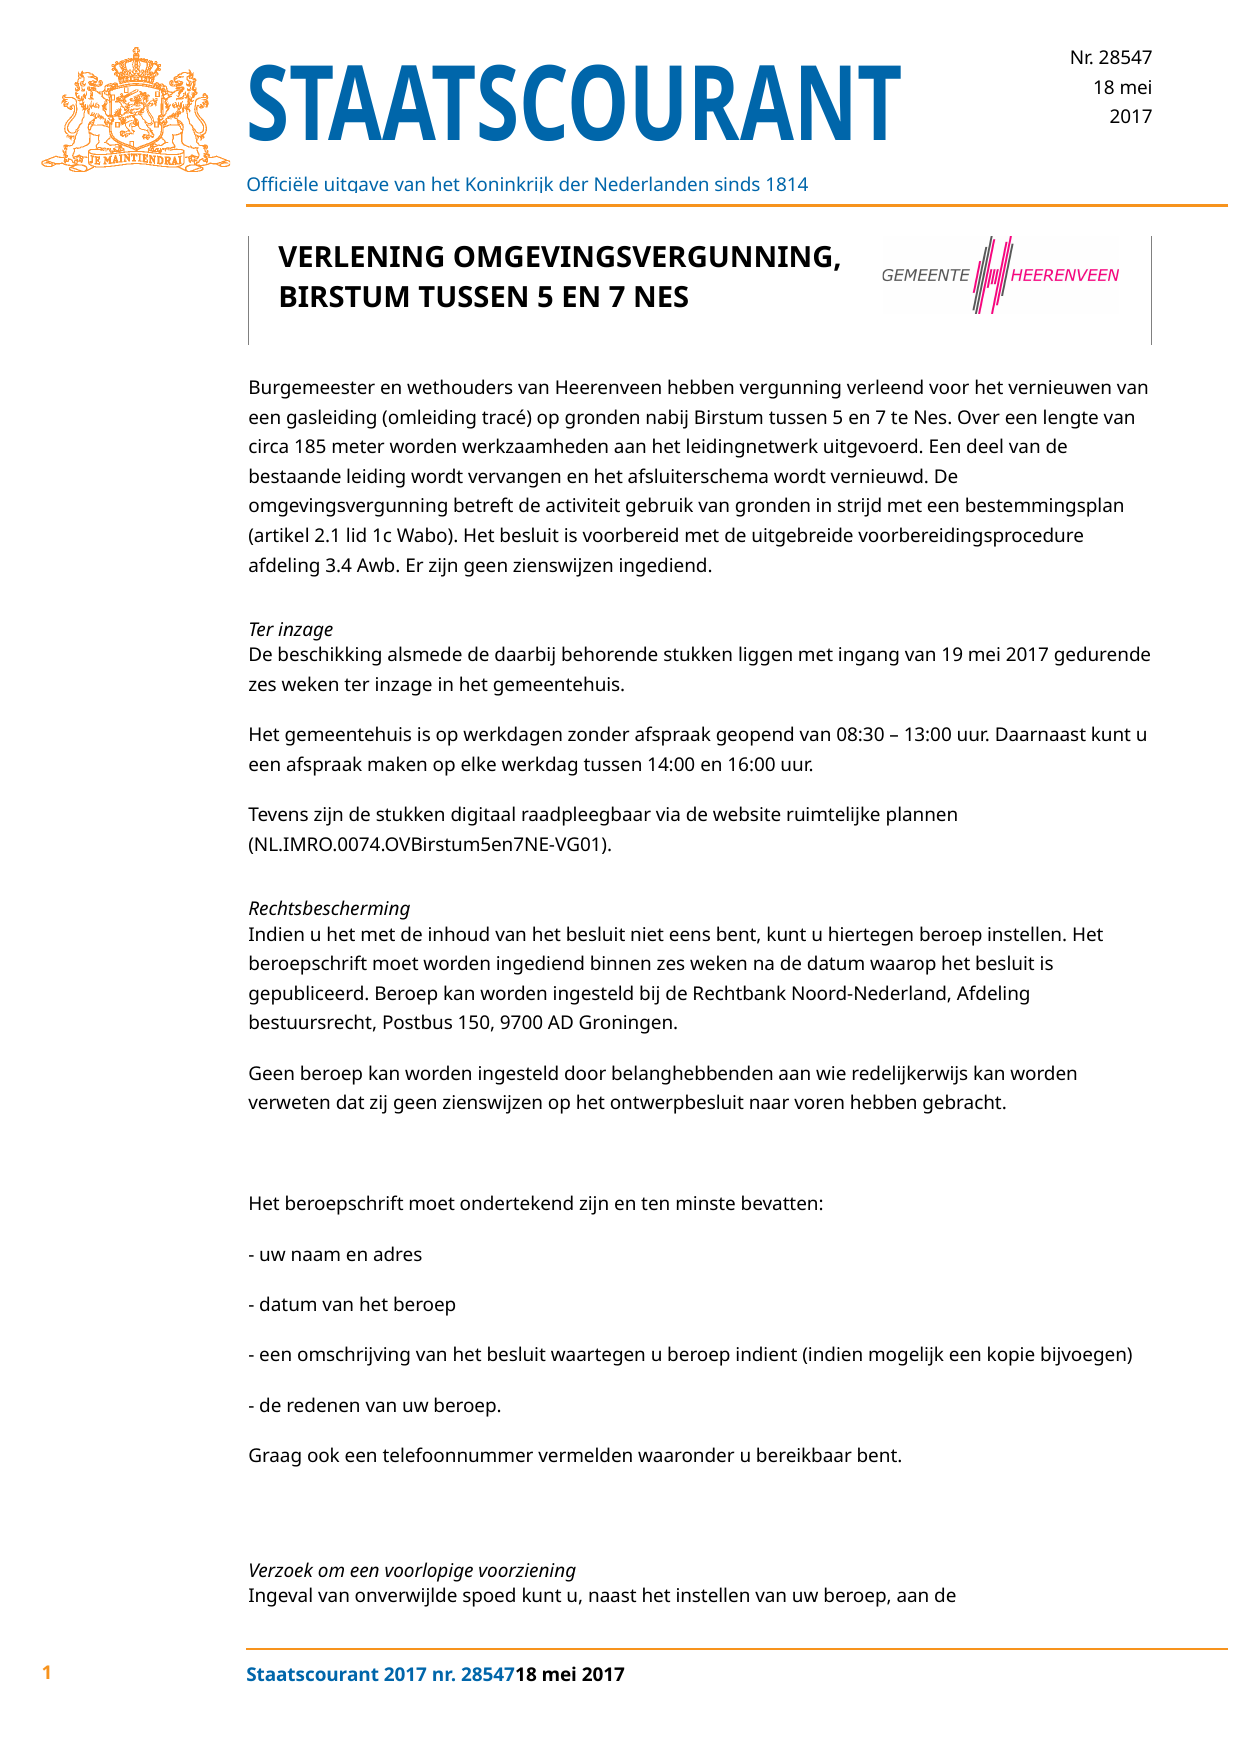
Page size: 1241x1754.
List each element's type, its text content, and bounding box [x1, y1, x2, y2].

text Indien u het met de inhoud van het besluit niet eens bent, kunt u hiertegen beroep instellen. Het beroepschrift moet worden ingediend binnen zes weken na de datum waarop het besluit is gepubliceerd. Beroep kan worden ingesteld bij de Rechtbank Noord-Nederland, Afdeling bestuursrecht, Postbus 150, 9700 AD Groningen. [248, 921, 1152, 1035]
table_header VERLENING OMGEVINGSVERGUNNING, BIRSTUM TUSSEN 5 EN 7 NES [249, 236, 850, 345]
text Het beroepschrift moet ondertekend zijn en ten minste bevatten: [248, 1190, 1152, 1216]
picture [882, 236, 1119, 314]
table_header [850, 236, 1151, 345]
text Tevens zijn de stukken digitaal raadpleegbaar via de website ruimtelijke plannen (NL.IMRO.0074.OVBirstum5en7NE-VG01). [248, 801, 1152, 857]
text Graag ook een telefoonnummer vermelden waaronder u bereikbaar bent. [248, 1442, 1152, 1468]
text Ter inzage [248, 616, 1152, 641]
text - datum van het beroep [248, 1291, 1152, 1317]
text De beschikking alsmede de daarbij behorende stukken liggen met ingang van 19 mei 2017 gedurende zes weken ter inzage in het gemeentehuis. [248, 641, 1152, 697]
text Geen beroep kan worden ingesteld door belanghebbenden aan wie redelijkerwijs kan worden verweten dat zij geen zienswijzen op het ontwerpbesluit naar voren hebben gebracht. [248, 1060, 1152, 1115]
text Rechtsbescherming [248, 895, 1152, 921]
picture [41, 47, 231, 172]
text - een omschrijving van het besluit waartegen u beroep indient (indien mogelijk een kopie bijvoegen) [248, 1342, 1152, 1367]
text Het gemeentehuis is op werkdagen zonder afspraak geopend van 08:30 – 13:00 uur. Daarnaast kunt u een afspraak maken op elke werkdag tussen 14:00 en 16:00 uur. [248, 721, 1152, 777]
text - uw naam en adres [248, 1241, 1152, 1266]
text Ingeval van onverwijlde spoed kunt u, naast het instellen van uw beroep, aan de [248, 1582, 1152, 1608]
text Verzoek om een voorlopige voorziening [248, 1557, 1152, 1582]
text Burgemeester en wethouders van Heerenveen hebben vergunning verleend voor het vernieuwen van een gasleiding (omleiding tracé) op gronden nabij Birstum tussen 5 en 7 te Nes. Over een lengte van circa 185 meter worden werkzaamheden aan het leidingnetwerk uitgevoerd. Een deel van de bestaande leiding wordt vervangen en het afsluiterschema wordt vernieuwd. De omgevingsvergunning betreft de activiteit gebruik van gronden in strijd met een bestemmingsplan (artikel 2.1 lid 1c Wabo). Het besluit is voorbereid met de uitgebreide voorbereidingsprocedure afdeling 3.4 Awb. Er zijn geen zienswijzen ingediend. [248, 374, 1152, 577]
text - de redenen van uw beroep. [248, 1392, 1152, 1418]
